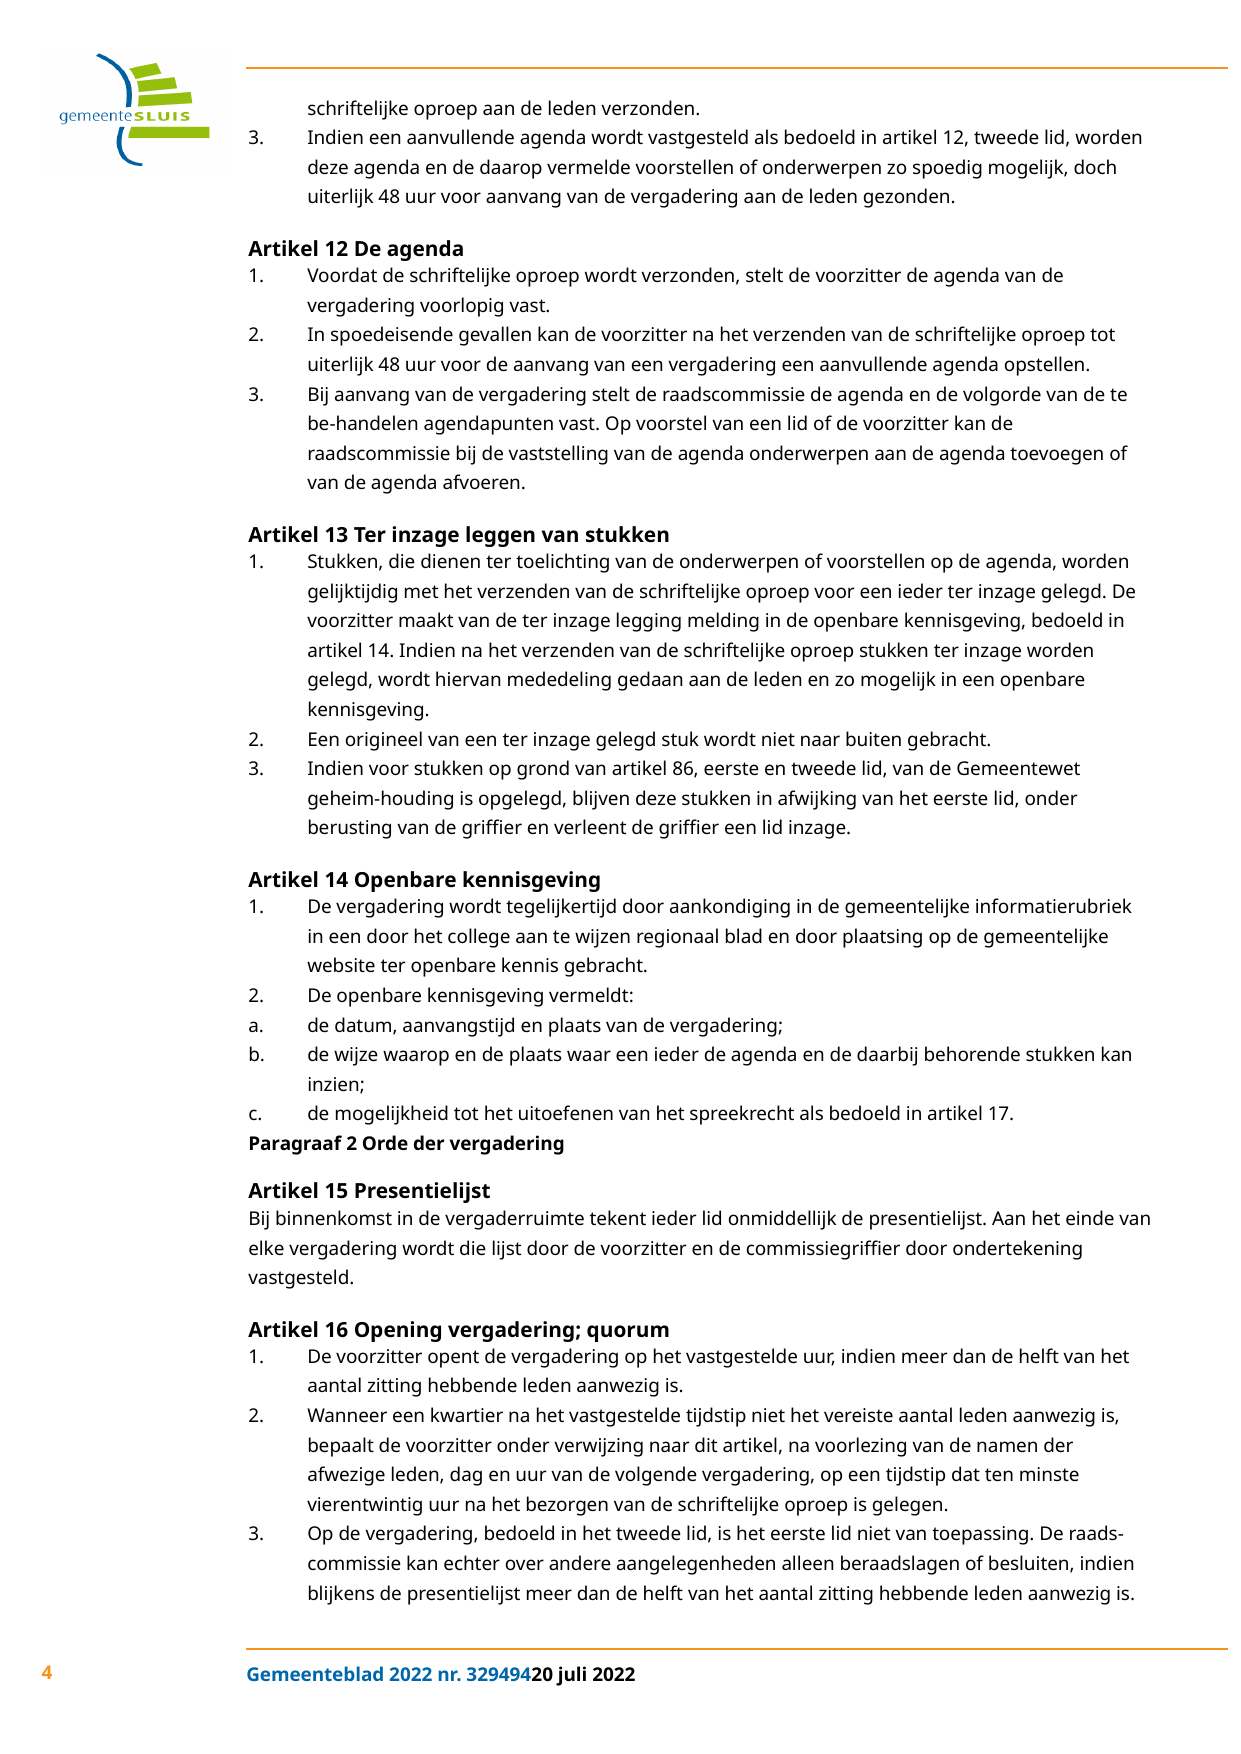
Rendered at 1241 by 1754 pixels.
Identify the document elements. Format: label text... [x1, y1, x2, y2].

text Artikel 14 Openbare kennisgeving [248, 865, 1152, 893]
list Wanneer een kwartier na het vastgestelde tijdstip niet het vereiste aantal leden aanwezig is, bepaalt de voorzitter onder verwijzing naar dit artikel, na voorlezing van de namen der afwezige leden, dag en uur van de volgende vergadering, op een tijdstip dat ten minste vierentwintig uur na het bezorgen van de schriftelijke oproep is gelegen. [248, 1402, 1152, 1517]
text Artikel 16 Opening vergadering; quorum [248, 1315, 1152, 1343]
list Stukken, die dienen ter toelichting van de onderwerpen of voorstellen op de agenda, worden gelijktijdig met het verzenden van de schriftelijke oproep voor een ieder ter inzage gelegd. De voorzitter maakt van de ter inzage legging melding in de openbare kennisgeving, bedoeld in artikel 14. Indien na het verzenden van de schriftelijke oproep stukken ter inzage worden gelegd, wordt hiervan mededeling gedaan aan de leden en zo mogelijk in een openbare kennisgeving. [248, 548, 1152, 722]
list De openbare kennisgeving vermeldt: [248, 982, 1152, 1008]
picture [41, 47, 231, 172]
text Bij binnenkomst in de vergaderruimte tekent ieder lid onmiddellijk de presentielijst. Aan het einde van elke vergadering wordt die lijst door de voorzitter en de commissiegriffier door ondertekening vastgesteld. [248, 1205, 1152, 1290]
list Op de vergadering, bedoeld in het tweede lid, is het eerste lid niet van toepassing. De raads-commissie kan echter over andere aangelegenheden alleen beraadslagen of besluiten, indien blijkens de presentielijst meer dan de helft van het aantal zitting hebbende leden aanwezig is. [248, 1521, 1152, 1606]
list De vergadering wordt tegelijkertijd door aankondiging in de gemeentelijke informatierubriek in een door het college aan te wijzen regionaal blad en door plaatsing op de gemeentelijke website ter openbare kennis gebracht. [248, 893, 1152, 978]
list Een origineel van een ter inzage gelegd stuk wordt niet naar buiten gebracht. [248, 726, 1152, 752]
list de datum, aanvangstijd en plaats van de vergadering; [248, 1012, 1152, 1037]
text Artikel 12 De agenda [248, 234, 1152, 262]
text Paragraaf 2 Orde der vergadering [248, 1130, 1152, 1156]
list Indien voor stukken op grond van artikel 86, eerste en tweede lid, van de Gemeentewet geheim-houding is opgelegd, blijven deze stukken in afwijking van het eerste lid, onder berusting van de griffier en verleent de griffier een lid inzage. [248, 755, 1152, 840]
list de mogelijkheid tot het uitoefenen van het spreekrecht als bedoeld in artikel 17. [248, 1101, 1152, 1126]
list Bij aanvang van de vergadering stelt de raadscommissie de agenda en de volgorde van de te be-handelen agendapunten vast. Op voorstel van een lid of de voorzitter kan de raadscommissie bij de vaststelling van de agenda onderwerpen aan de agenda toevoegen of van de agenda afvoeren. [248, 381, 1152, 495]
list De voorzitter opent de vergadering op het vastgestelde uur, indien meer dan de helft van het aantal zitting hebbende leden aanwezig is. [248, 1343, 1152, 1398]
list de wijze waarop en de plaats waar een ieder de agenda en de daarbij behorende stukken kan inzien; [248, 1041, 1152, 1097]
text Artikel 15 Presentielijst [248, 1177, 1152, 1205]
list In spoedeisende gevallen kan de voorzitter na het verzenden van de schriftelijke oproep tot uiterlijk 48 uur voor de aanvang van een vergadering een aanvullende agenda opstellen. [248, 322, 1152, 377]
list Indien een aanvullende agenda wordt vastgesteld als bedoeld in artikel 12, tweede lid, worden deze agenda en de daarop vermelde voorstellen of onderwerpen zo spoedig mogelijk, doch uiterlijk 48 uur voor aanvang van de vergadering aan de leden gezonden. [248, 124, 1152, 209]
list schriftelijke oproep aan de leden verzonden. [248, 95, 1152, 121]
text Artikel 13 Ter inzage leggen van stukken [248, 520, 1152, 548]
list Voordat de schriftelijke oproep wordt verzonden, stelt de voorzitter de agenda van de vergadering voorlopig vast. [248, 262, 1152, 318]
